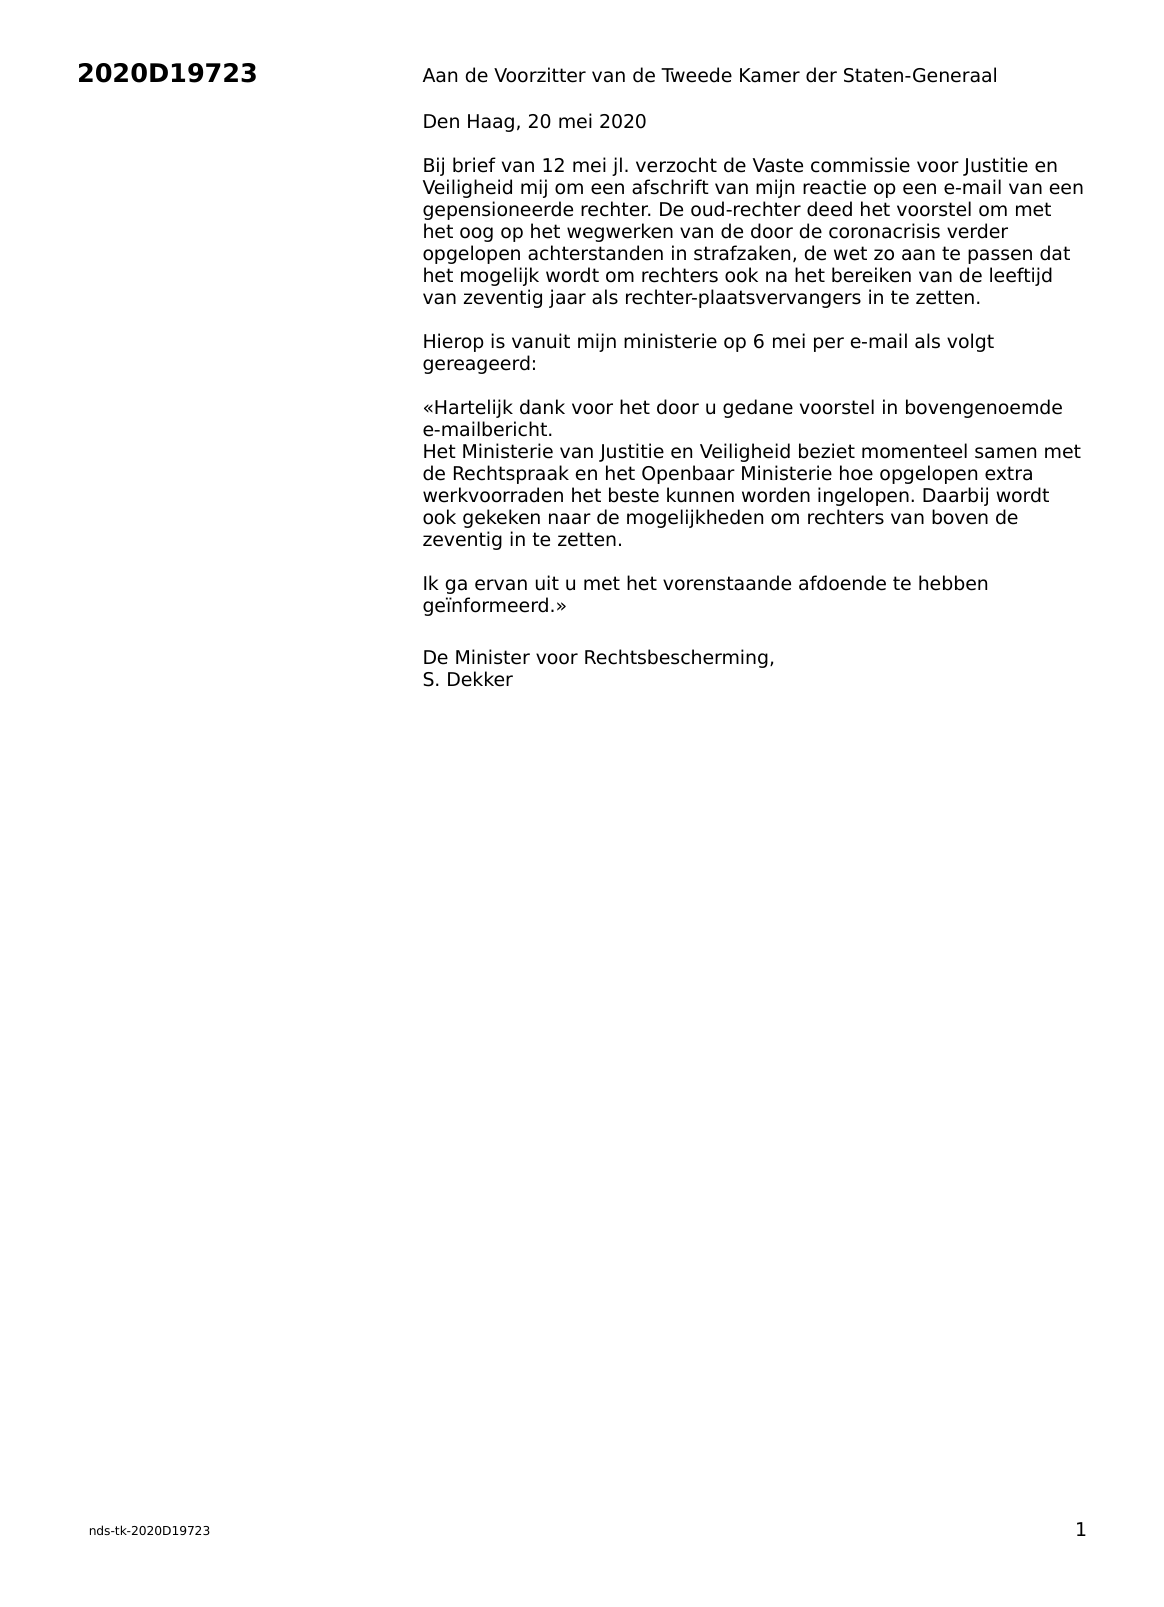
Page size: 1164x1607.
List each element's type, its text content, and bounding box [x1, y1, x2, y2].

text «Hartelijk dank voor het door u gedane voorstel in bovengenoemde e-mailbericht. [422, 397, 1087, 441]
text De Minister voor Rechtsbescherming, S. Dekker [422, 647, 1087, 691]
text Bij brief van 12 mei jl. verzocht de Vaste commissie voor Justitie en Veiligheid mij om een afschrift van mijn reactie op een e-mail van een gepensioneerde rechter. De oud-rechter deed het voorstel om met het oog op het wegwerken van de door de coronacrisis verder opgelopen achterstanden in strafzaken, de wet zo aan te passen dat het mogelijk wordt om rechters ook na het bereiken van de leeftijd van zeventig jaar als rechter-plaatsvervangers in te zetten. [422, 155, 1087, 309]
text 2020D19723 Aan de Voorzitter van de Tweede Kamer der Staten-Generaal [77, 59, 1087, 89]
text Het Ministerie van Justitie en Veiligheid beziet momenteel samen met de Rechtspraak en het Openbaar Ministerie hoe opgelopen extra werkvoorraden het beste kunnen worden ingelopen. Daarbij wordt ook gekeken naar de mogelijkheden om rechters van boven de zeventig in te zetten. [422, 441, 1087, 551]
text Hierop is vanuit mijn ministerie op 6 mei per e-mail als volgt gereageerd: [422, 331, 1087, 375]
text Ik ga ervan uit u met het vorenstaande afdoende te hebben geïnformeerd.» [422, 573, 1087, 617]
text nds-tk-2020D19723 [88, 1524, 323, 1538]
text Den Haag, 20 mei 2020 [422, 111, 1087, 133]
